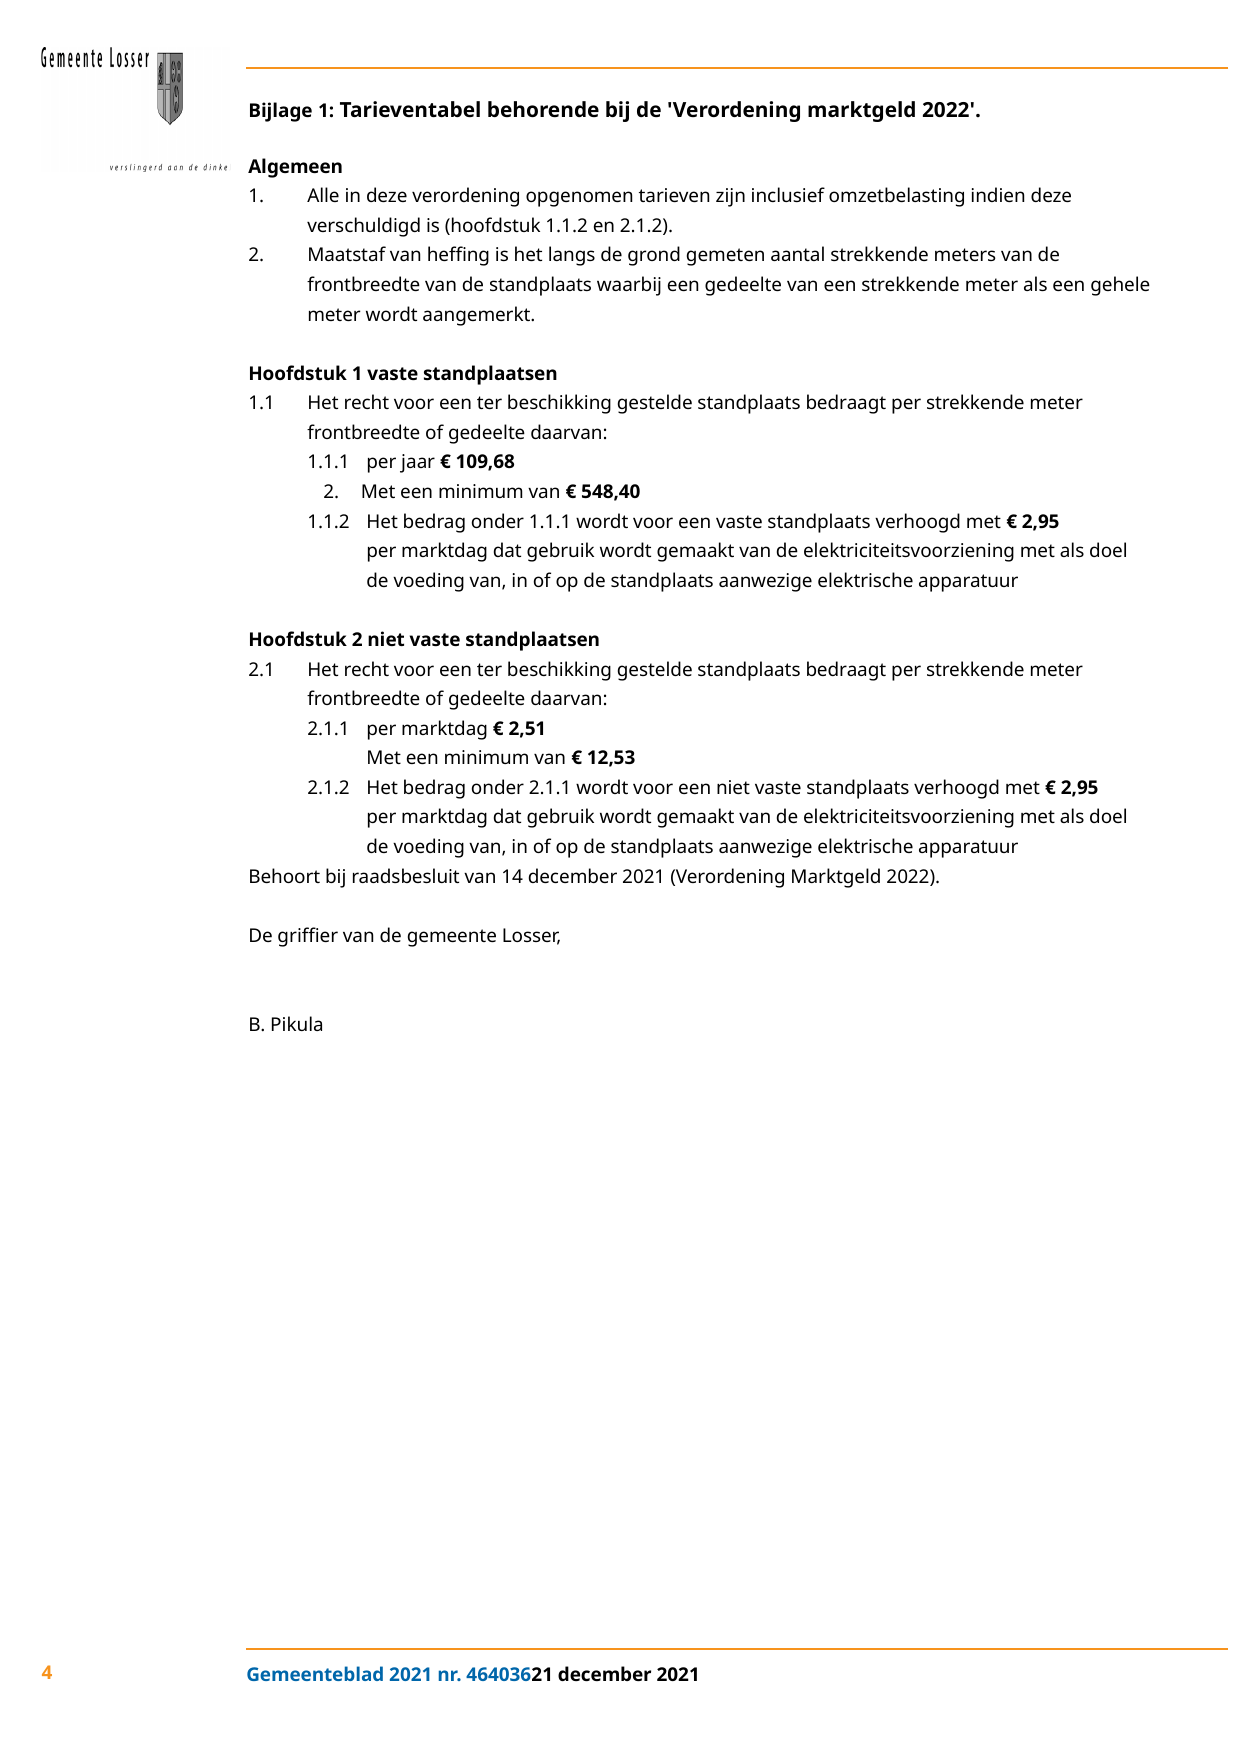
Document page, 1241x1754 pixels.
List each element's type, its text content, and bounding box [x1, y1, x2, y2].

list Met een minimum van € 548,40 [323, 478, 1152, 504]
list Het bedrag onder 2.1.1 wordt voor een niet vaste standplaats verhoogd met € 2,95 [307, 774, 1152, 800]
text Hoofdstuk 1 vaste standplaatsen [248, 360, 1152, 386]
text B. Pikula [248, 1011, 1152, 1037]
list per jaar € 109,68 [307, 449, 1152, 474]
text Behoort bij raadsbesluit van 14 december 2021 (Verordening Marktgeld 2022). [248, 863, 1152, 889]
list Maatstaf van heffing is het langs de grond gemeten aantal strekkende meters van de frontbreedte van de standplaats waarbij een gedeelte van een strekkende meter als een gehele meter wordt aangemerkt. [248, 242, 1152, 327]
picture [41, 47, 231, 172]
list Het recht voor een ter beschikking gestelde standplaats bedraagt per strekkende meter frontbreedte of gedeelte daarvan: [248, 656, 1152, 711]
text Algemeen [248, 153, 1152, 179]
list per marktdag € 2,51 [307, 715, 1152, 741]
text Bijlage 1: Tarieventabel behorende bij de 'Verordening marktgeld 2022'. [248, 95, 1152, 123]
list per marktdag dat gebruik wordt gemaakt van de elektriciteitsvoorziening met als doel de voeding van, in of op de standplaats aanwezige elektrische apparatuur [307, 804, 1152, 859]
text Hoofdstuk 2 niet vaste standplaatsen [248, 626, 1152, 652]
list Alle in deze verordening opgenomen tarieven zijn inclusief omzetbelasting indien deze verschuldigd is (hoofdstuk 1.1.2 en 2.1.2). [248, 182, 1152, 238]
list per marktdag dat gebruik wordt gemaakt van de elektriciteitsvoorziening met als doel de voeding van, in of op de standplaats aanwezige elektrische apparatuur [307, 537, 1152, 593]
list Het recht voor een ter beschikking gestelde standplaats bedraagt per strekkende meter frontbreedte of gedeelte daarvan: [248, 389, 1152, 445]
list Met een minimum van € 12,53 [307, 744, 1152, 770]
list Het bedrag onder 1.1.1 wordt voor een vaste standplaats verhoogd met € 2,95 [307, 508, 1152, 534]
text De griffier van de gemeente Losser, [248, 922, 1152, 948]
